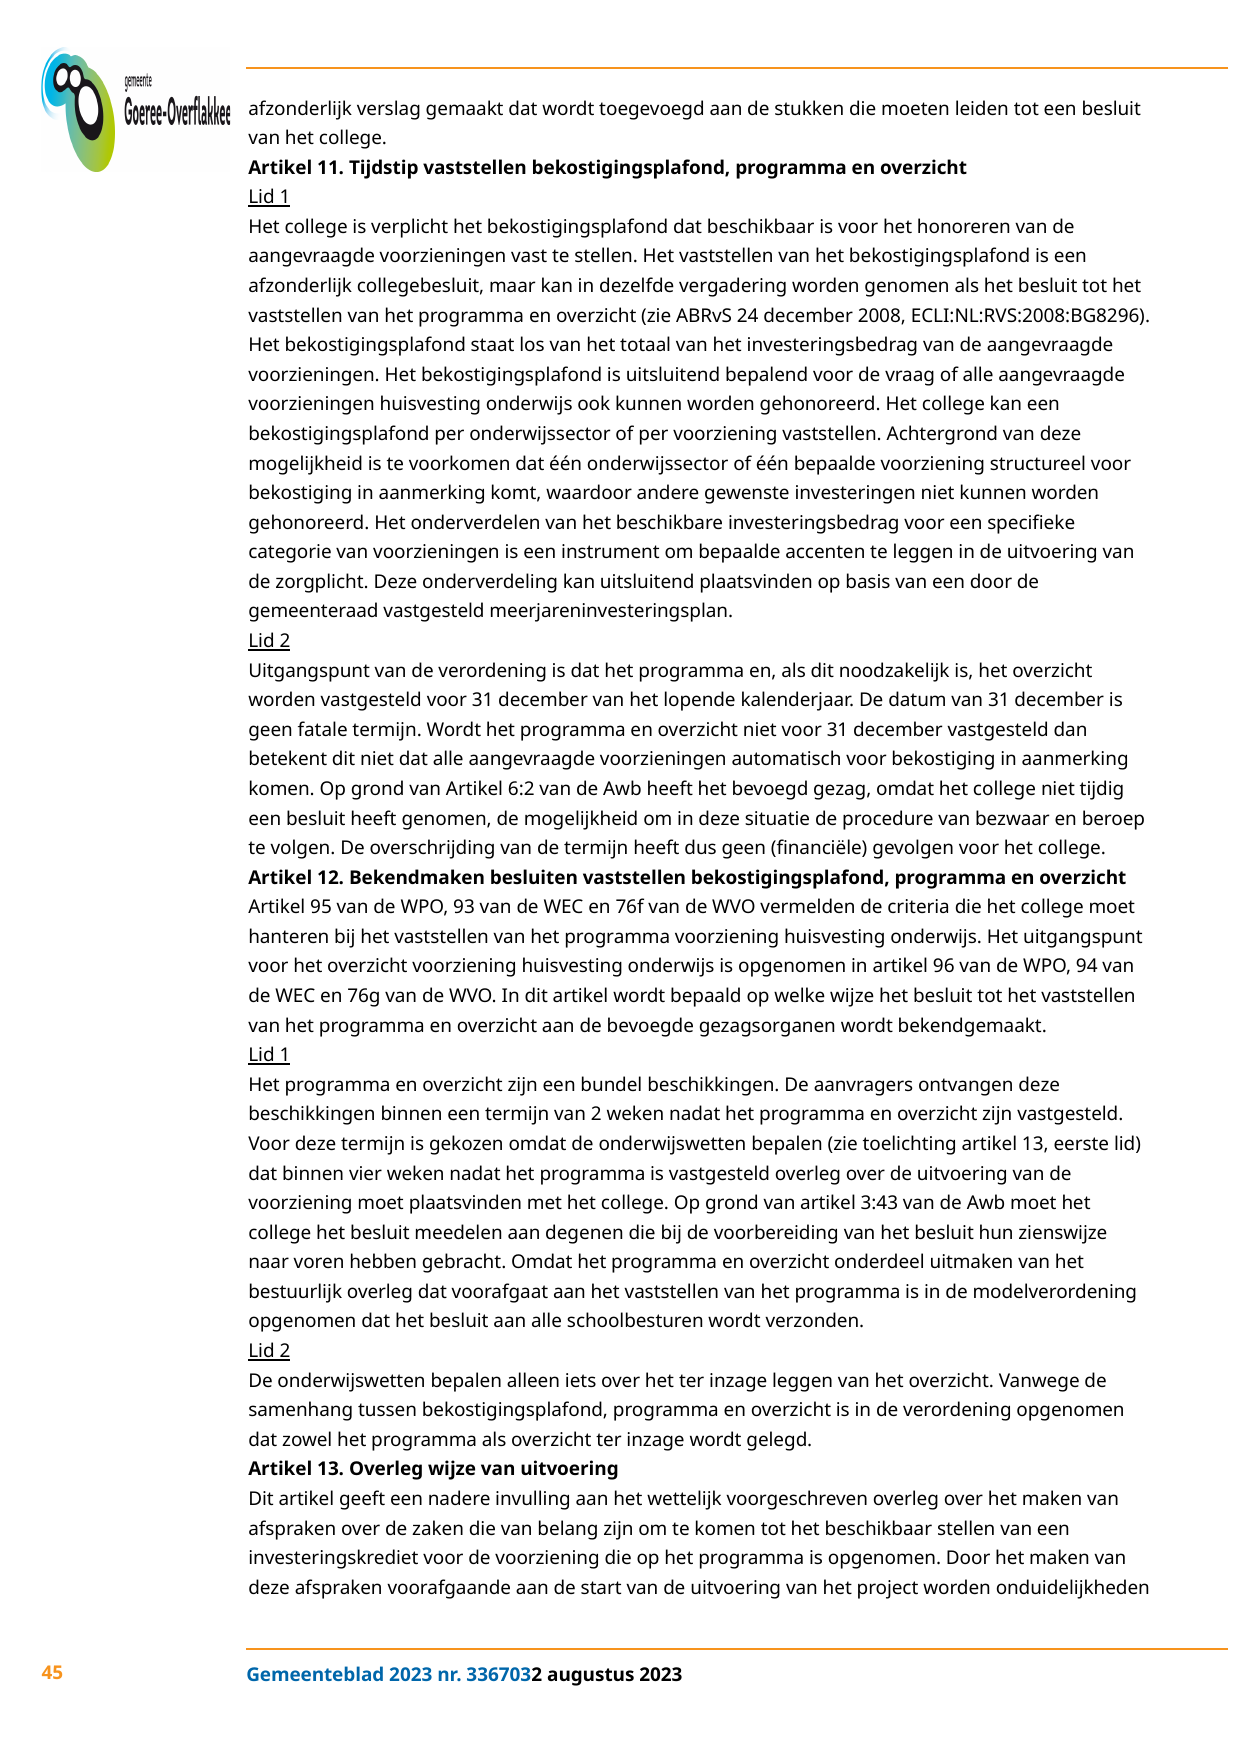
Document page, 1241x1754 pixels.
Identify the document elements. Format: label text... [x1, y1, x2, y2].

text Artikel 11. Tijdstip vaststellen bekostigingsplafond, programma en overzicht [248, 154, 1152, 180]
text Lid 2 [248, 627, 1152, 653]
text Artikel 95 van de WPO, 93 van de WEC en 76f van de WVO vermelden de criteria die het college moet hanteren bij het vaststellen van het programma voorziening huisvesting onderwijs. Het uitgangspunt voor het overzicht voorziening huisvesting onderwijs is opgenomen in artikel 96 van de WPO, 94 van de WEC en 76g van de WVO. In dit artikel wordt bepaald op welke wijze het besluit tot het vaststellen van het programma en overzicht aan de bevoegde gezagsorganen wordt bekendgemaakt. [248, 893, 1152, 1038]
text Artikel 13. Overleg wijze van uitvoering [248, 1456, 1152, 1481]
picture [41, 47, 231, 172]
text Lid 1 [248, 1041, 1152, 1067]
text Het college is verplicht het bekostigingsplafond dat beschikbaar is voor het honoreren van de aangevraagde voorzieningen vast te stellen. Het vaststellen van het bekostigingsplafond is een afzonderlijk collegebesluit, maar kan in dezelfde vergadering worden genomen als het besluit tot het vaststellen van het programma en overzicht (zie ABRvS 24 december 2008, ECLI:NL:RVS:2008:BG8296). Het bekostigingsplafond staat los van het totaal van het investeringsbedrag van de aangevraagde voorzieningen. Het bekostigingsplafond is uitsluitend bepalend voor de vraag of alle aangevraagde voorzieningen huisvesting onderwijs ook kunnen worden gehonoreerd. Het college kan een bekostigingsplafond per onderwijssector of per voorziening vaststellen. Achtergrond van deze mogelijkheid is te voorkomen dat één onderwijssector of één bepaalde voorziening structureel voor bekostiging in aanmerking komt, waardoor andere gewenste investeringen niet kunnen worden gehonoreerd. Het onderverdelen van het beschikbare investeringsbedrag voor een specifieke categorie van voorzieningen is een instrument om bepaalde accenten te leggen in de uitvoering van de zorgplicht. Deze onderverdeling kan uitsluitend plaatsvinden op basis van een door de gemeenteraad vastgesteld meerjareninvesteringsplan. [248, 213, 1152, 623]
text Het programma en overzicht zijn een bundel beschikkingen. De aanvragers ontvangen deze beschikkingen binnen een termijn van 2 weken nadat het programma en overzicht zijn vastgesteld. Voor deze termijn is gekozen omdat de onderwijswetten bepalen (zie toelichting artikel 13, eerste lid) dat binnen vier weken nadat het programma is vastgesteld overleg over de uitvoering van de voorziening moet plaatsvinden met het college. Op grond van artikel 3:43 van de Awb moet het college het besluit meedelen aan degenen die bij de voorbereiding van het besluit hun zienswijze naar voren hebben gebracht. Omdat het programma en overzicht onderdeel uitmaken van het bestuurlijk overleg dat voorafgaat aan het vaststellen van het programma is in de modelverordening opgenomen dat het besluit aan alle schoolbesturen wordt verzonden. [248, 1071, 1152, 1333]
text afzonderlijk verslag gemaakt dat wordt toegevoegd aan de stukken die moeten leiden tot een besluit van het college. [248, 95, 1152, 150]
text Lid 2 [248, 1337, 1152, 1363]
text Dit artikel geeft een nadere invulling aan het wettelijk voorgeschreven overleg over het maken van afspraken over de zaken die van belang zijn om te komen tot het beschikbaar stellen van een investeringskrediet voor de voorziening die op het programma is opgenomen. Door het maken van deze afspraken voorafgaande aan de start van de uitvoering van het project worden onduidelijkheden [248, 1485, 1152, 1600]
text Lid 1 [248, 183, 1152, 209]
text Artikel 12. Bekendmaken besluiten vaststellen bekostigingsplafond, programma en overzicht [248, 864, 1152, 890]
text De onderwijswetten bepalen alleen iets over het ter inzage leggen van het overzicht. Vanwege de samenhang tussen bekostigingsplafond, programma en overzicht is in de verordening opgenomen dat zowel het programma als overzicht ter inzage wordt gelegd. [248, 1367, 1152, 1452]
text Uitgangspunt van de verordening is dat het programma en, als dit noodzakelijk is, het overzicht worden vastgesteld voor 31 december van het lopende kalenderjaar. De datum van 31 december is geen fatale termijn. Wordt het programma en overzicht niet voor 31 december vastgesteld dan betekent dit niet dat alle aangevraagde voorzieningen automatisch voor bekostiging in aanmerking komen. Op grond van Artikel 6:2 van de Awb heeft het bevoegd gezag, omdat het college niet tijdig een besluit heeft genomen, de mogelijkheid om in deze situatie de procedure van bezwaar en beroep te volgen. De overschrijding van de termijn heeft dus geen (financiële) gevolgen voor het college. [248, 657, 1152, 860]
